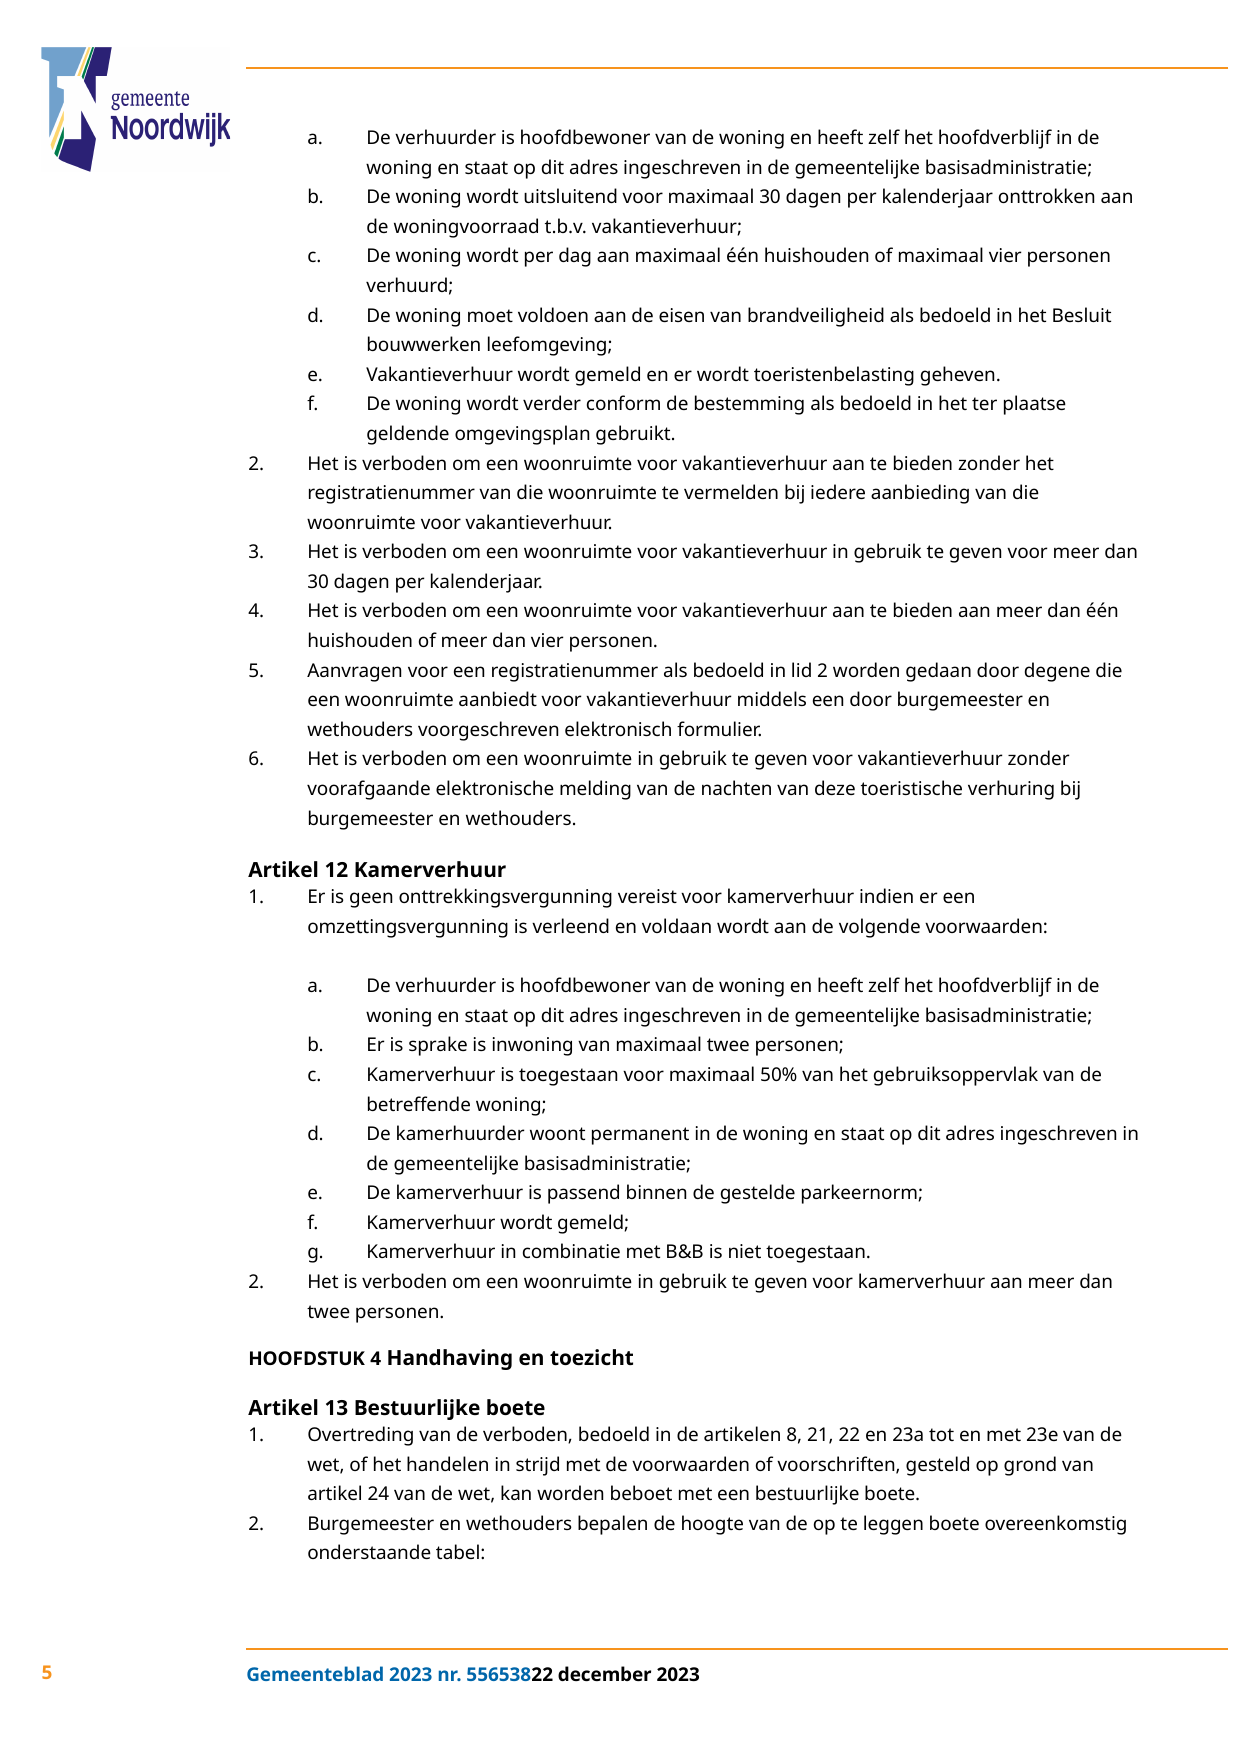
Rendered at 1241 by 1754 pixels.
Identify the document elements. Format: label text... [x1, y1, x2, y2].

list Overtreding van de verboden, bedoeld in de artikelen 8, 21, 22 en 23a tot en met 23e van de wet, of het handelen in strijd met de voorwaarden of voorschriften, gesteld op grond van artikel 24 van de wet, kan worden beboet met een bestuurlijke boete. [248, 1421, 1152, 1506]
list De kamerverhuur is passend binnen de gestelde parkeernorm; [307, 1179, 1152, 1205]
list De woning wordt per dag aan maximaal één huishouden of maximaal vier personen verhuurd; [307, 243, 1152, 298]
list Kamerverhuur in combinatie met B&B is niet toegestaan. [307, 1239, 1152, 1264]
list De woning moet voldoen aan de eisen van brandveiligheid als bedoeld in het Besluit bouwwerken leefomgeving; [307, 302, 1152, 357]
list De kamerhuurder woont permanent in de woning en staat op dit adres ingeschreven in de gemeentelijke basisadministratie; [307, 1120, 1152, 1176]
list Vakantieverhuur wordt gemeld en er wordt toeristenbelasting geheven. [307, 361, 1152, 387]
list Er is geen onttrekkingsvergunning vereist voor kamerverhuur indien er een omzettingsvergunning is verleend en voldaan wordt aan de volgende voorwaarden: [248, 884, 1152, 939]
list Het is verboden om een woonruimte in gebruik te geven voor kamerverhuur aan meer dan twee personen. [248, 1268, 1152, 1323]
list Het is verboden om een woonruimte voor vakantieverhuur aan te bieden zonder het registratienummer van die woonruimte te vermelden bij iedere aanbieding van die woonruimte voor vakantieverhuur. [248, 450, 1152, 535]
list Kamerverhuur is toegestaan voor maximaal 50% van het gebruiksoppervlak van de betreffende woning; [307, 1061, 1152, 1116]
text HOOFDSTUK 4 Handhaving en toezicht [248, 1343, 1152, 1372]
list Het is verboden om een woonruimte in gebruik te geven voor vakantieverhuur zonder voorafgaande elektronische melding van de nachten van deze toeristische verhuring bij burgemeester en wethouders. [248, 746, 1152, 831]
list Het is verboden om een woonruimte voor vakantieverhuur aan te bieden aan meer dan één huishouden of meer dan vier personen. [248, 598, 1152, 653]
text Artikel 12 Kamerverhuur [248, 855, 1152, 884]
list Er is sprake is inwoning van maximaal twee personen; [307, 1032, 1152, 1057]
list De woning wordt uitsluitend voor maximaal 30 dagen per kalenderjaar onttrokken aan de woningvoorraad t.b.v. vakantieverhuur; [307, 183, 1152, 239]
list De verhuurder is hoofdbewoner van de woning en heeft zelf het hoofdverblijf in de woning en staat op dit adres ingeschreven in de gemeentelijke basisadministratie; [307, 972, 1152, 1028]
list Burgemeester en wethouders bepalen de hoogte van de op te leggen boete overeenkomstig onderstaande tabel: [248, 1510, 1152, 1565]
list De verhuurder is hoofdbewoner van de woning en heeft zelf het hoofdverblijf in de woning en staat op dit adres ingeschreven in de gemeentelijke basisadministratie; [307, 124, 1152, 180]
picture [41, 47, 231, 172]
list Het is verboden om een woonruimte voor vakantieverhuur in gebruik te geven voor meer dan 30 dagen per kalenderjaar. [248, 538, 1152, 594]
list Kamerverhuur wordt gemeld; [307, 1209, 1152, 1235]
list De woning wordt verder conform de bestemming als bedoeld in het ter plaatse geldende omgevingsplan gebruikt. [307, 391, 1152, 446]
list Aanvragen voor een registratienummer als bedoeld in lid 2 worden gedaan door degene die een woonruimte aanbiedt voor vakantieverhuur middels een door burgemeester en wethouders voorgeschreven elektronisch formulier. [248, 657, 1152, 742]
text Artikel 13 Bestuurlijke boete [248, 1393, 1152, 1421]
